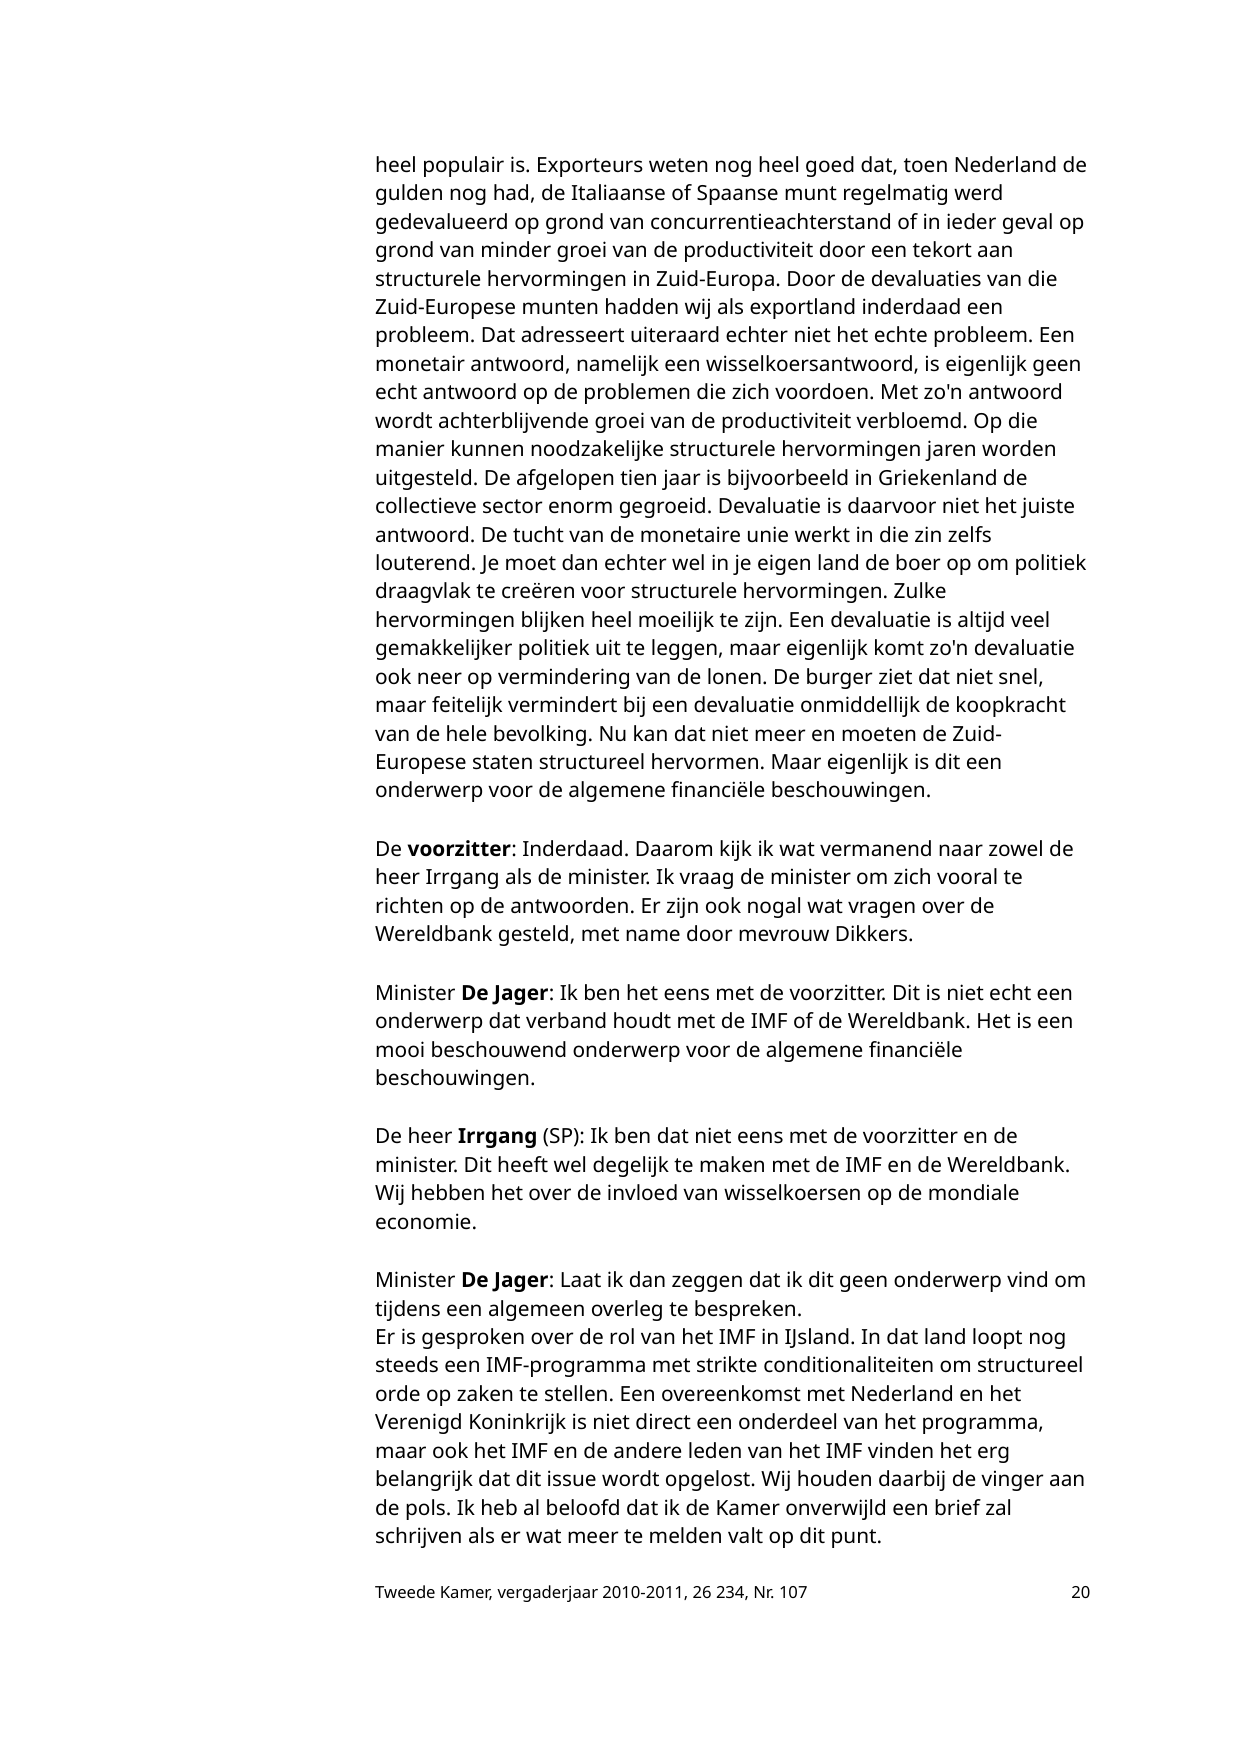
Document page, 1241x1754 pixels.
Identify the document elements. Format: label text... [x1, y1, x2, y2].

text Minister De Jager: Ik ben het eens met de voorzitter. Dit is niet echt een onderwerp dat verband houdt met de IMF of de Wereldbank. Het is een mooi beschouwend onderwerp voor de algemene financiële beschouwingen. [375, 978, 1090, 1092]
text De heer Irrgang (SP): Ik ben dat niet eens met de voorzitter en de minister. Dit heeft wel degelijk te maken met de IMF en de Wereldbank. Wij hebben het over de invloed van wisselkoersen op de mondiale economie. [375, 1122, 1090, 1235]
text heel populair is. Exporteurs weten nog heel goed dat, toen Nederland de gulden nog had, de Italiaanse of Spaanse munt regelmatig werd gedevalueerd op grond van concurrentieachterstand of in ieder geval op grond van minder groei van de productiviteit door een tekort aan structurele hervormingen in Zuid-Europa. Door de devaluaties van die Zuid-Europese munten hadden wij als exportland inderdaad een probleem. Dat adresseert uiteraard echter niet het echte probleem. Een monetair antwoord, namelijk een wisselkoersantwoord, is eigenlijk geen echt antwoord op de problemen die zich voordoen. Met zo'n antwoord wordt achterblijvende groei van de productiviteit verbloemd. Op die manier kunnen noodzakelijke structurele hervormingen jaren worden uitgesteld. De afgelopen tien jaar is bijvoorbeeld in Griekenland de collectieve sector enorm gegroeid. Devaluatie is daarvoor niet het juiste antwoord. De tucht van de monetaire unie werkt in die zin zelfs louterend. Je moet dan echter wel in je eigen land de boer op om politiek draagvlak te creëren voor structurele hervormingen. Zulke hervormingen blijken heel moeilijk te zijn. Een devaluatie is altijd veel gemakkelijker politiek uit te leggen, maar eigenlijk komt zo'n devaluatie ook neer op vermindering van de lonen. De burger ziet dat niet snel, maar feitelijk vermindert bij een devaluatie onmiddellijk de koopkracht van de hele bevolking. Nu kan dat niet meer en moeten de Zuid-Europese staten structureel hervormen. Maar eigenlijk is dit een onderwerp voor de algemene financiële beschouwingen. [375, 150, 1090, 804]
text Er is gesproken over de rol van het IMF in IJsland. In dat land loopt nog steeds een IMF-programma met strikte conditionaliteiten om structureel orde op zaken te stellen. Een overeenkomst met Nederland en het Verenigd Koninkrijk is niet direct een onderdeel van het programma, maar ook het IMF en de andere leden van het IMF vinden het erg belangrijk dat dit issue wordt opgelost. Wij houden daarbij de vinger aan de pols. Ik heb al beloofd dat ik de Kamer onverwijld een brief zal schrijven als er wat meer te melden valt op dit punt. [375, 1322, 1090, 1550]
text De voorzitter: Inderdaad. Daarom kijk ik wat vermanend naar zowel de heer Irrgang als de minister. Ik vraag de minister om zich vooral te richten op de antwoorden. Er zijn ook nogal wat vragen over de Wereldbank gesteld, met name door mevrouw Dikkers. [375, 834, 1090, 948]
text Minister De Jager: Laat ik dan zeggen dat ik dit geen onderwerp vind om tijdens een algemeen overleg te bespreken. [375, 1265, 1090, 1322]
